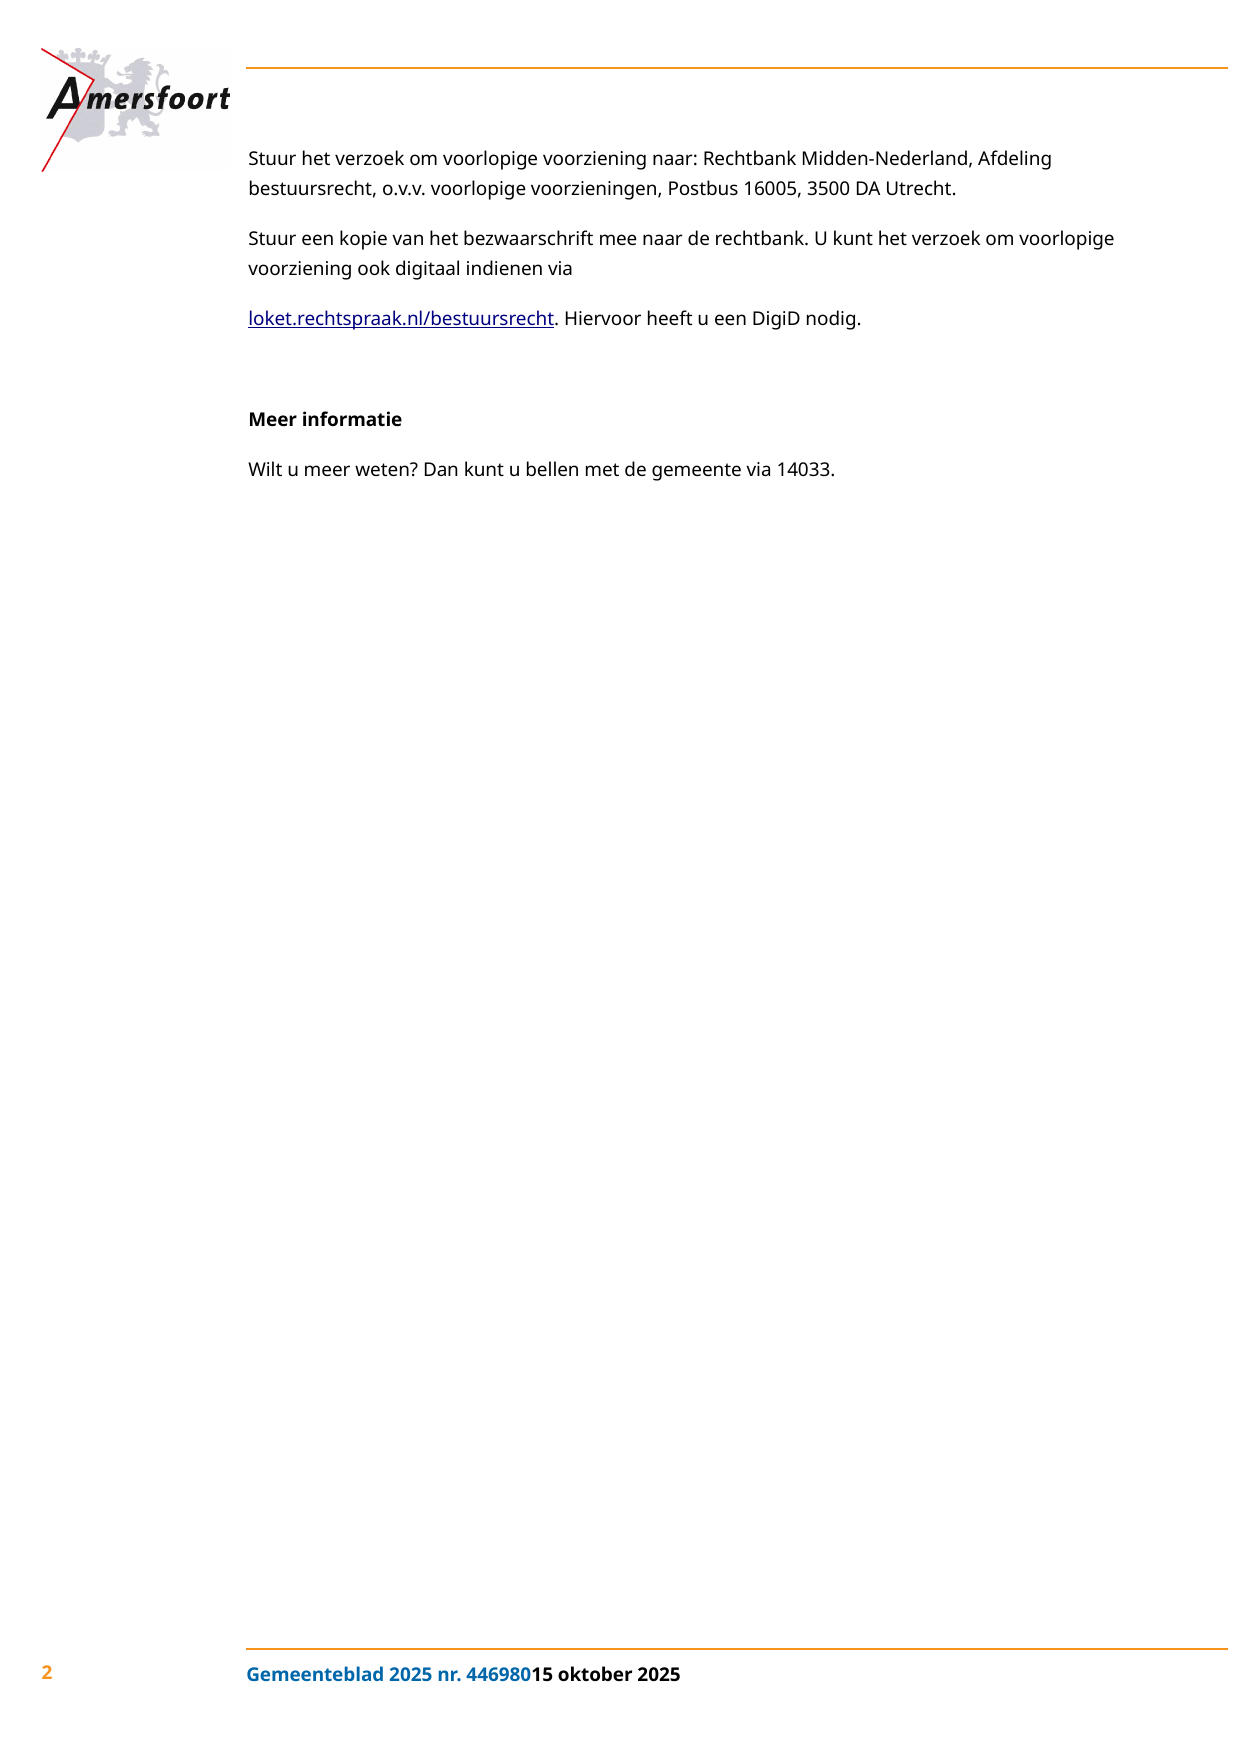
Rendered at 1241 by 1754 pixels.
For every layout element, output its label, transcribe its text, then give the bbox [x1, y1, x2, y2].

text Wilt u meer weten? Dan kunt u bellen met de gemeente via 14033. [248, 456, 1152, 482]
picture [41, 47, 231, 172]
text Stuur het verzoek om voorlopige voorziening naar: Rechtbank Midden-Nederland, Afdeling bestuursrecht, o.v.v. voorlopige voorzieningen, Postbus 16005, 3500 DA Utrecht. [248, 145, 1152, 201]
text Meer informatie [248, 406, 1152, 432]
text loket.rechtspraak.nl/bestuursrecht. Hiervoor heeft u een DigiD nodig. [248, 305, 1152, 331]
text Stuur een kopie van het bezwaarschrift mee naar de rechtbank. U kunt het verzoek om voorlopige voorziening ook digitaal indienen via [248, 225, 1152, 281]
